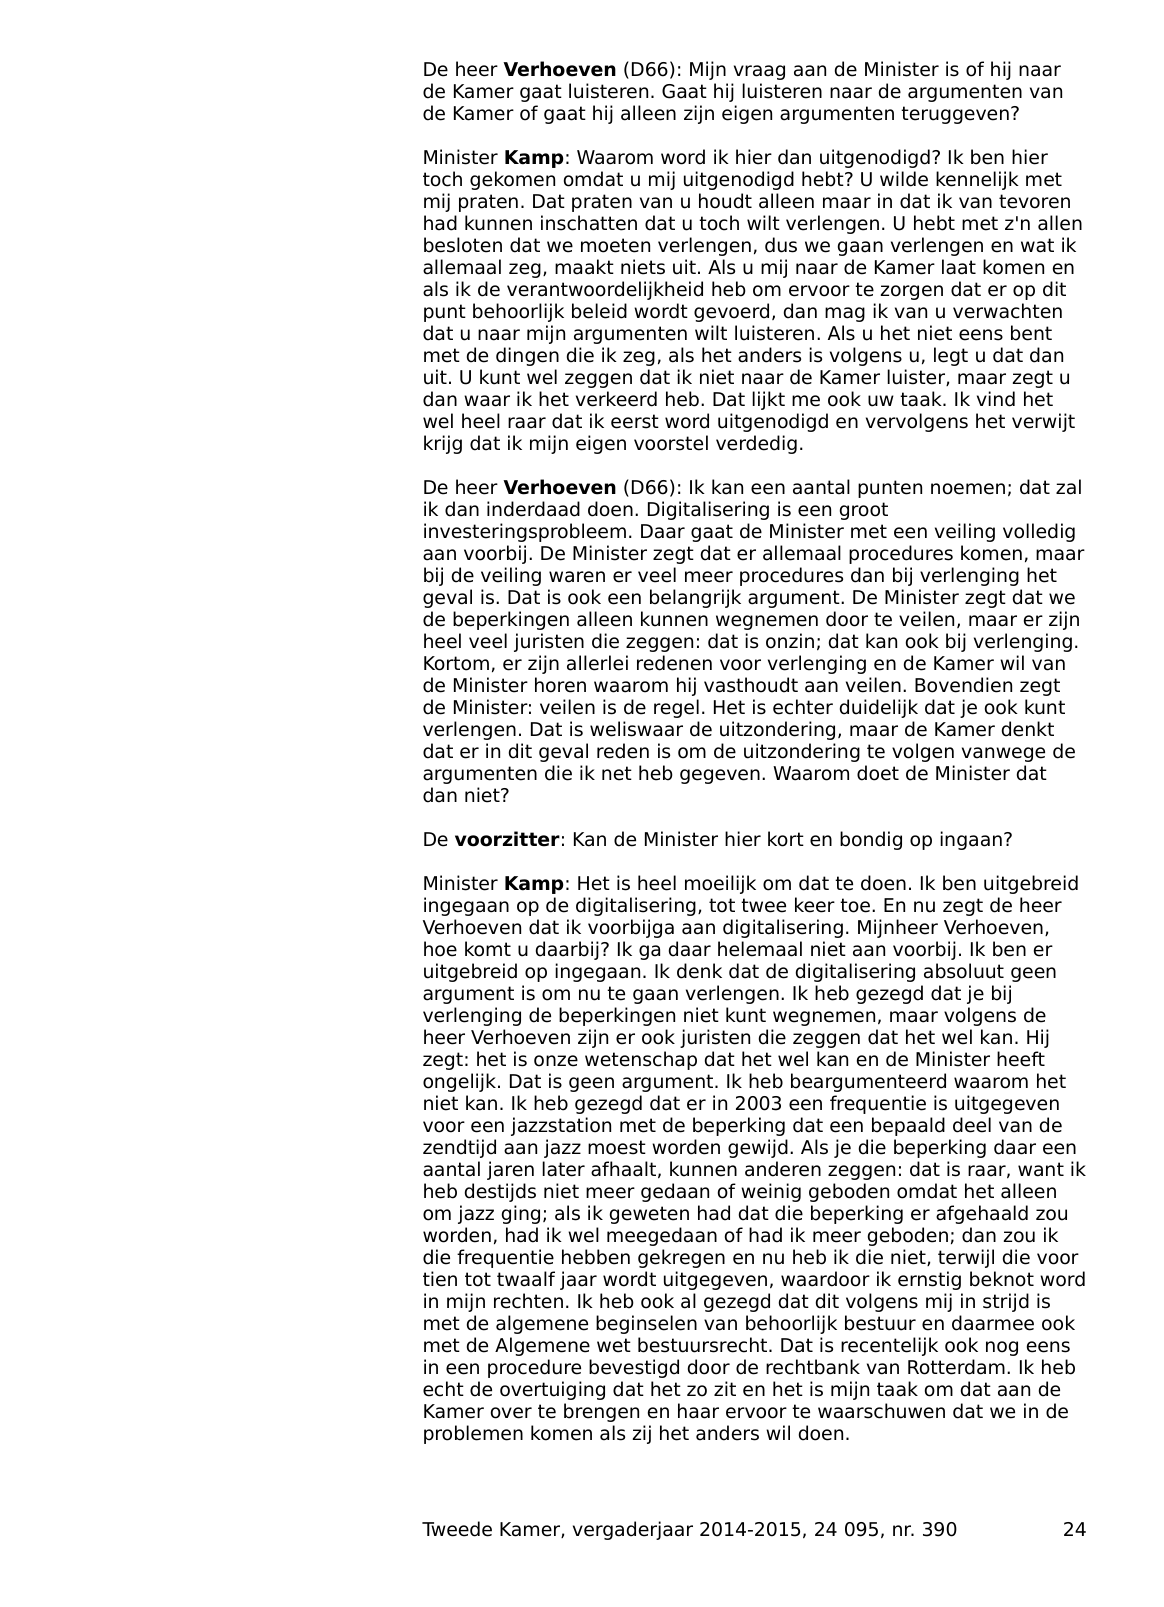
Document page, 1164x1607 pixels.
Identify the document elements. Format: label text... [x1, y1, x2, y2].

text De heer Verhoeven (D66): Ik kan een aantal punten noemen; dat zal ik dan inderdaad doen. Digitalisering is een groot investeringsprobleem. Daar gaat de Minister met een veiling volledig aan voorbij. De Minister zegt dat er allemaal procedures komen, maar bij de veiling waren er veel meer procedures dan bij verlenging het geval is. Dat is ook een belangrijk argument. De Minister zegt dat we de beperkingen alleen kunnen wegnemen door te veilen, maar er zijn heel veel juristen die zeggen: dat is onzin; dat kan ook bij verlenging. Kortom, er zijn allerlei redenen voor verlenging en de Kamer wil van de Minister horen waarom hij vasthoudt aan veilen. Bovendien zegt de Minister: veilen is de regel. Het is echter duidelijk dat je ook kunt verlengen. Dat is weliswaar de uitzondering, maar de Kamer denkt dat er in dit geval reden is om de uitzondering te volgen vanwege de argumenten die ik net heb gegeven. Waarom doet de Minister dat dan niet? [422, 477, 1087, 807]
text Minister Kamp: Het is heel moeilijk om dat te doen. Ik ben uitgebreid ingegaan op de digitalisering, tot twee keer toe. En nu zegt de heer Verhoeven dat ik voorbijga aan digitalisering. Mijnheer Verhoeven, hoe komt u daarbij? Ik ga daar helemaal niet aan voorbij. Ik ben er uitgebreid op ingegaan. Ik denk dat de digitalisering absoluut geen argument is om nu te gaan verlengen. Ik heb gezegd dat je bij verlenging de beperkingen niet kunt wegnemen, maar volgens de heer Verhoeven zijn er ook juristen die zeggen dat het wel kan. Hij zegt: het is onze wetenschap dat het wel kan en de Minister heeft ongelijk. Dat is geen argument. Ik heb beargumenteerd waarom het niet kan. Ik heb gezegd dat er in 2003 een frequentie is uitgegeven voor een jazzstation met de beperking dat een bepaald deel van de zendtijd aan jazz moest worden gewijd. Als je die beperking daar een aantal jaren later afhaalt, kunnen anderen zeggen: dat is raar, want ik heb destijds niet meer gedaan of weinig geboden omdat het alleen om jazz ging; als ik geweten had dat die beperking er afgehaald zou worden, had ik wel meegedaan of had ik meer geboden; dan zou ik die frequentie hebben gekregen en nu heb ik die niet, terwijl die voor tien tot twaalf jaar wordt uitgegeven, waardoor ik ernstig beknot word in mijn rechten. Ik heb ook al gezegd dat dit volgens mij in strijd is met de algemene beginselen van behoorlijk bestuur en daarmee ook met de Algemene wet bestuursrecht. Dat is recentelijk ook nog eens in een procedure bevestigd door de rechtbank van Rotterdam. Ik heb echt de overtuiging dat het zo zit en het is mijn taak om dat aan de Kamer over te brengen en haar ervoor te waarschuwen dat we in de problemen komen als zij het anders wil doen. [422, 873, 1087, 1444]
text Minister Kamp: Waarom word ik hier dan uitgenodigd? Ik ben hier toch gekomen omdat u mij uitgenodigd hebt? U wilde kennelijk met mij praten. Dat praten van u houdt alleen maar in dat ik van tevoren had kunnen inschatten dat u toch wilt verlengen. U hebt met z'n allen besloten dat we moeten verlengen, dus we gaan verlengen en wat ik allemaal zeg, maakt niets uit. Als u mij naar de Kamer laat komen en als ik de verantwoordelijkheid heb om ervoor te zorgen dat er op dit punt behoorlijk beleid wordt gevoerd, dan mag ik van u verwachten dat u naar mijn argumenten wilt luisteren. Als u het niet eens bent met de dingen die ik zeg, als het anders is volgens u, legt u dat dan uit. U kunt wel zeggen dat ik niet naar de Kamer luister, maar zegt u dan waar ik het verkeerd heb. Dat lijkt me ook uw taak. Ik vind het wel heel raar dat ik eerst word uitgenodigd en vervolgens het verwijt krijg dat ik mijn eigen voorstel verdedig. [422, 147, 1087, 455]
text De voorzitter: Kan de Minister hier kort en bondig op ingaan? [422, 829, 1087, 851]
text De heer Verhoeven (D66): Mijn vraag aan de Minister is of hij naar de Kamer gaat luisteren. Gaat hij luisteren naar de argumenten van de Kamer of gaat hij alleen zijn eigen argumenten teruggeven? [422, 59, 1087, 125]
